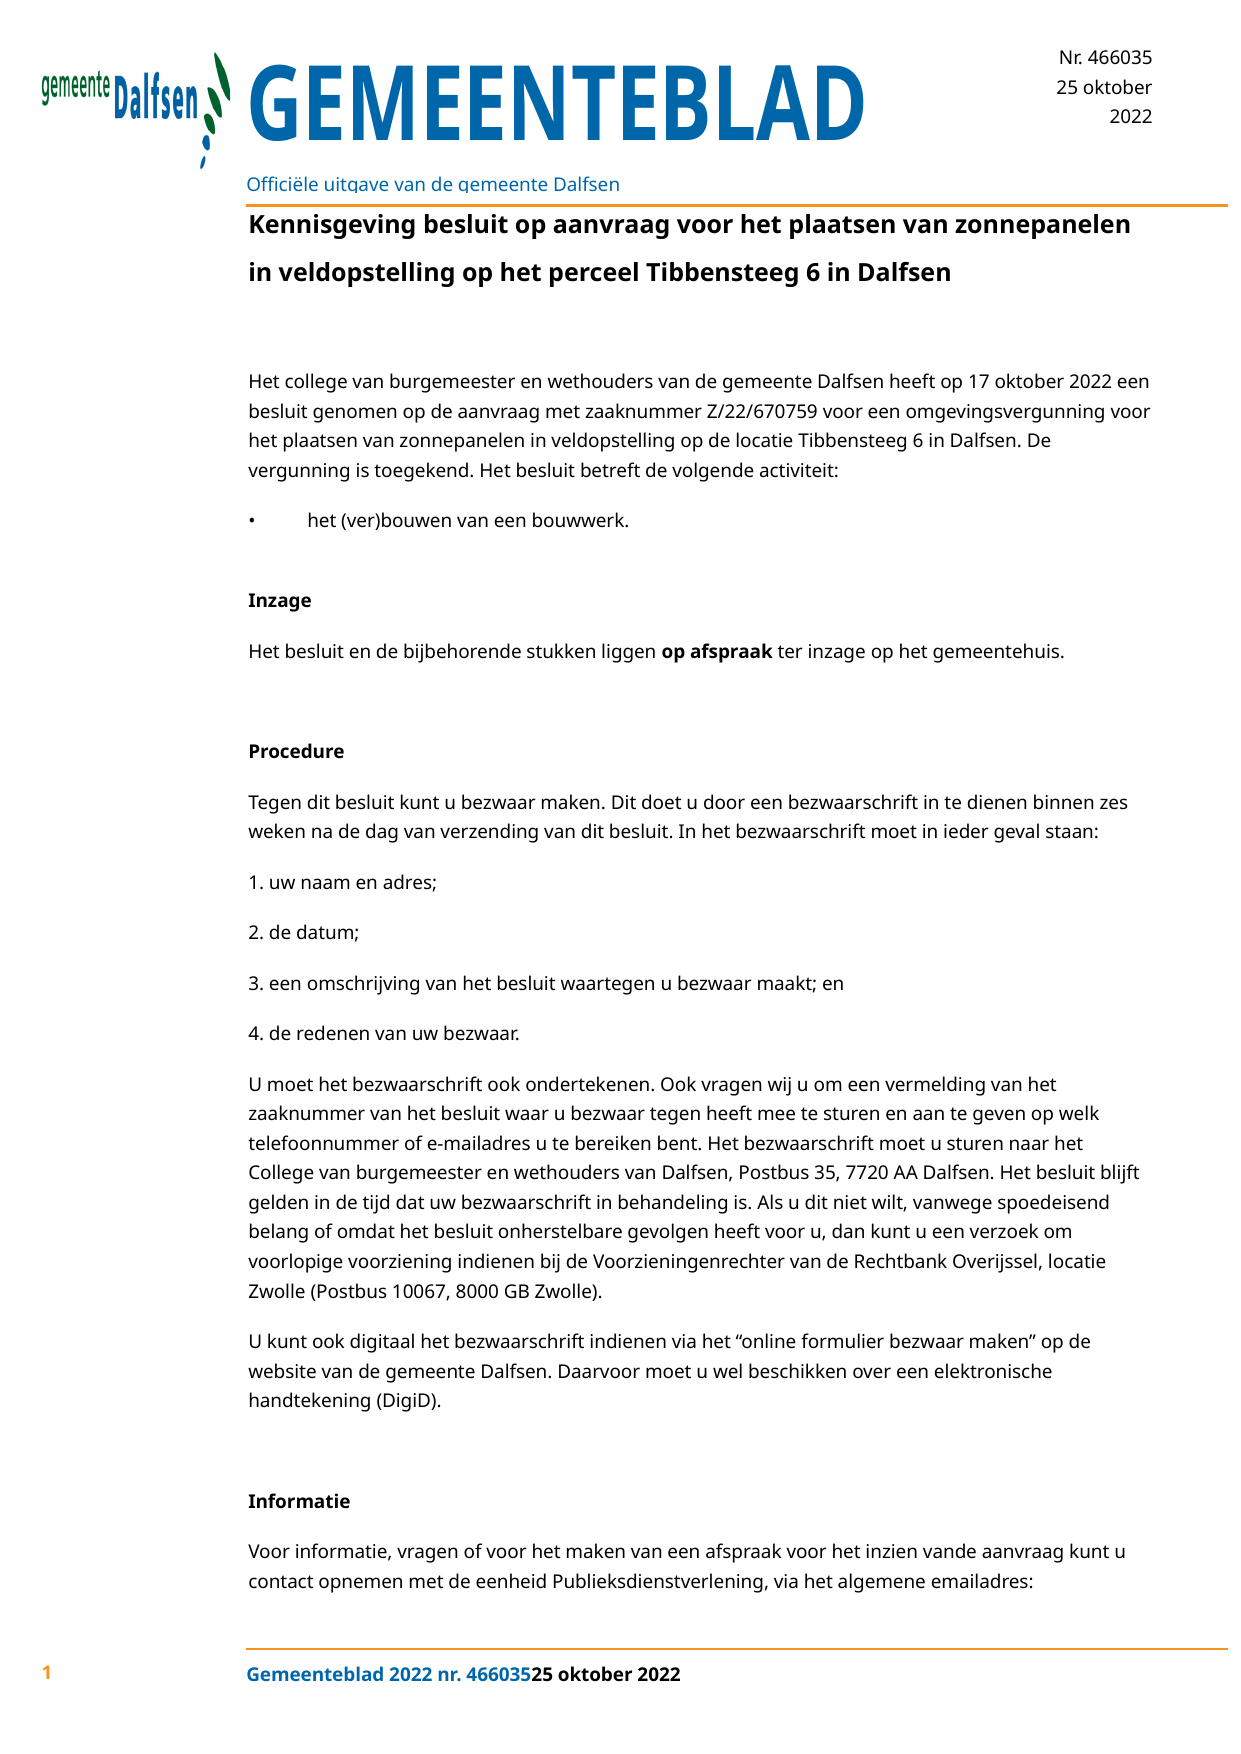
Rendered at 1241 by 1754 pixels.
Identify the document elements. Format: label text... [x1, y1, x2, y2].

list het (ver)bouwen van een bouwwerk. [248, 507, 1152, 533]
text Procedure [248, 739, 1152, 764]
text Voor informatie, vragen of voor het maken van een afspraak voor het inzien vande aanvraag kunt u contact opnemen met de eenheid Publieksdienstverlening, via het algemene emailadres: [248, 1539, 1152, 1594]
text Kennisgeving besluit op aanvraag voor het plaatsen van zonnepanelen in veldopstelling op het perceel Tibbensteeg 6 in Dalfsen [248, 207, 1152, 288]
text 1. uw naam en adres; [248, 869, 1152, 895]
picture [41, 47, 231, 172]
text Tegen dit besluit kunt u bezwaar maken. Dit doet u door een bezwaarschrift in te dienen binnen zes weken na de dag van verzending van dit besluit. In het bezwaarschrift moet in ieder geval staan: [248, 789, 1152, 844]
text Informatie [248, 1488, 1152, 1514]
text Inzage [248, 587, 1152, 613]
text U moet het bezwaarschrift ook ondertekenen. Ook vragen wij u om een vermelding van het zaaknummer van het besluit waar u bezwaar tegen heeft mee te sturen en aan te geven op welk telefoonnummer of e-mailadres u te bereiken bent. Het bezwaarschrift moet u sturen naar het College van burgemeester en wethouders van Dalfsen, Postbus 35, 7720 AA Dalfsen. Het besluit blijft gelden in de tijd dat uw bezwaarschrift in behandeling is. Als u dit niet wilt, vanwege spoedeisend belang of omdat het besluit onherstelbare gevolgen heeft voor u, dan kunt u een verzoek om voorlopige voorziening indienen bij de Voorzieningenrechter van de Rechtbank Overijssel, locatie Zwolle (Postbus 10067, 8000 GB Zwolle). [248, 1071, 1152, 1304]
text U kunt ook digitaal het bezwaarschrift indienen via het “online formulier bezwaar maken” op de website van de gemeente Dalfsen. Daarvoor moet u wel beschikken over een elektronische handtekening (DigiD). [248, 1328, 1152, 1413]
text 4. de redenen van uw bezwaar. [248, 1020, 1152, 1046]
text Het besluit en de bijbehorende stukken liggen op afspraak ter inzage op het gemeentehuis. [248, 638, 1152, 664]
text 3. een omschrijving van het besluit waartegen u bezwaar maakt; en [248, 970, 1152, 996]
text 2. de datum; [248, 919, 1152, 945]
text Het college van burgemeester en wethouders van de gemeente Dalfsen heeft op 17 oktober 2022 een besluit genomen op de aanvraag met zaaknummer Z/22/670759 voor een omgevingsvergunning voor het plaatsen van zonnepanelen in veldopstelling op de locatie Tibbensteeg 6 in Dalfsen. De vergunning is toegekend. Het besluit betreft de volgende activiteit: [248, 368, 1152, 483]
